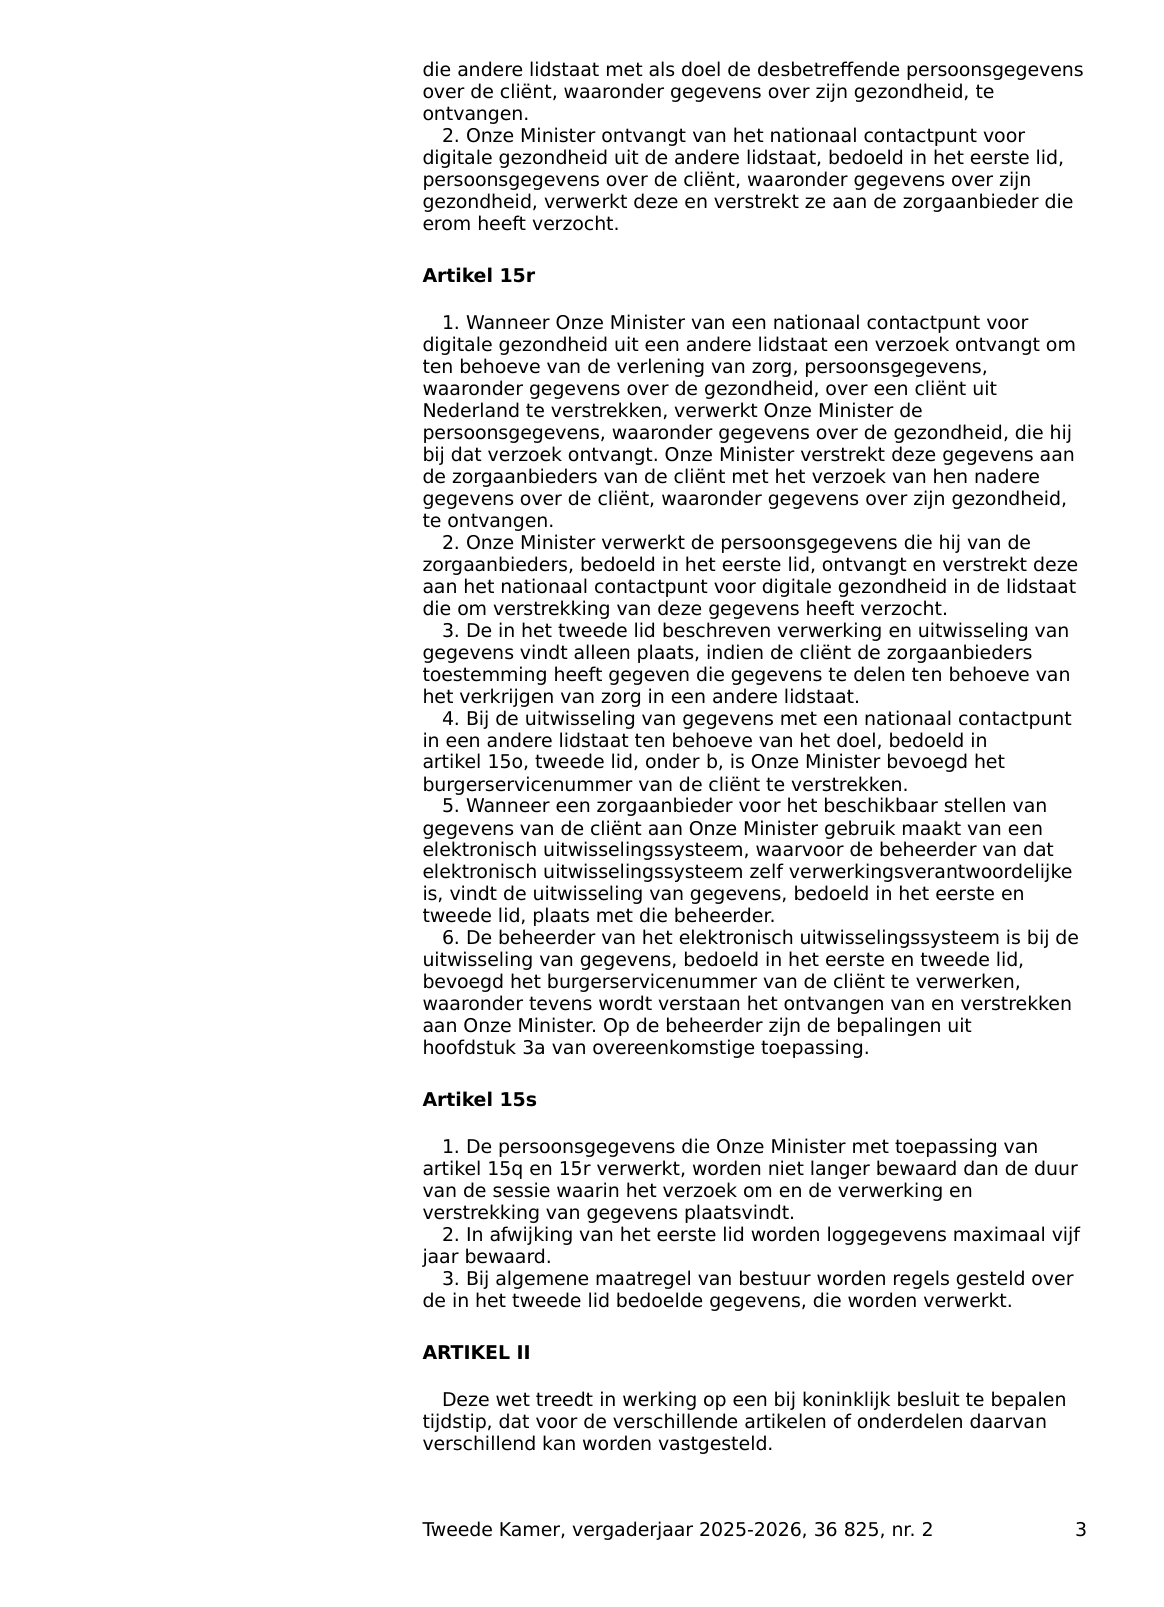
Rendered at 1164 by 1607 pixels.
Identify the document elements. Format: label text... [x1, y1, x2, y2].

text 2. Onze Minister ontvangt van het nationaal contactpunt voor digitale gezondheid uit de andere lidstaat, bedoeld in het eerste lid, persoonsgegevens over de cliënt, waaronder gegevens over zijn gezondheid, verwerkt deze en verstrekt ze aan de zorgaanbieder die erom heeft verzocht. [422, 125, 1087, 235]
text 1. De persoonsgegevens die Onze Minister met toepassing van artikel 15q en 15r verwerkt, worden niet langer bewaard dan de duur van de sessie waarin het verzoek om en de verwerking en verstrekking van gegevens plaatsvindt. [422, 1136, 1087, 1224]
text 1. Wanneer Onze Minister van een nationaal contactpunt voor digitale gezondheid uit een andere lidstaat een verzoek ontvangt om ten behoeve van de verlening van zorg, persoonsgegevens, waaronder gegevens over de gezondheid, over een cliënt uit Nederland te verstrekken, verwerkt Onze Minister de persoonsgegevens, waaronder gegevens over de gezondheid, die hij bij dat verzoek ontvangt. Onze Minister verstrekt deze gegevens aan de zorgaanbieders van de cliënt met het verzoek van hen nadere gegevens over de cliënt, waaronder gegevens over zijn gezondheid, te ontvangen. [422, 312, 1087, 532]
text 5. Wanneer een zorgaanbieder voor het beschikbaar stellen van gegevens van de cliënt aan Onze Minister gebruik maakt van een elektronisch uitwisselingssysteem, waarvoor de beheerder van dat elektronisch uitwisselingssysteem zelf verwerkingsverantwoordelijke is, vindt de uitwisseling van gegevens, bedoeld in het eerste en tweede lid, plaats met die beheerder. [422, 795, 1087, 927]
text Deze wet treedt in werking op een bij koninklijk besluit te bepalen tijdstip, dat voor de verschillende artikelen of onderdelen daarvan verschillend kan worden vastgesteld. [422, 1389, 1087, 1455]
text 2. Onze Minister verwerkt de persoonsgegevens die hij van de zorgaanbieders, bedoeld in het eerste lid, ontvangt en verstrekt deze aan het nationaal contactpunt voor digitale gezondheid in de lidstaat die om verstrekking van deze gegevens heeft verzocht. [422, 532, 1087, 619]
text 3. Bij algemene maatregel van bestuur worden regels gesteld over de in het tweede lid bedoelde gegevens, die worden verwerkt. [422, 1268, 1087, 1312]
text die andere lidstaat met als doel de desbetreffende persoonsgegevens over de cliënt, waaronder gegevens over zijn gezondheid, te ontvangen. [422, 59, 1087, 125]
subtitle Artikel 15s [422, 1089, 1087, 1111]
text 2. In afwijking van het eerste lid worden loggegevens maximaal vijf jaar bewaard. [422, 1224, 1087, 1268]
subtitle ARTIKEL II [422, 1342, 1087, 1364]
subtitle Artikel 15r [422, 265, 1087, 287]
text 6. De beheerder van het elektronisch uitwisselingssysteem is bij de uitwisseling van gegevens, bedoeld in het eerste en tweede lid, bevoegd het burgerservicenummer van de cliënt te verwerken, waaronder tevens wordt verstaan het ontvangen van en verstrekken aan Onze Minister. Op de beheerder zijn de bepalingen uit hoofdstuk 3a van overeenkomstige toepassing. [422, 927, 1087, 1059]
text 4. Bij de uitwisseling van gegevens met een nationaal contactpunt in een andere lidstaat ten behoeve van het doel, bedoeld in artikel 15o, tweede lid, onder b, is Onze Minister bevoegd het burgerservicenummer van de cliënt te verstrekken. [422, 707, 1087, 795]
text 3. De in het tweede lid beschreven verwerking en uitwisseling van gegevens vindt alleen plaats, indien de cliënt de zorgaanbieders toestemming heeft gegeven die gegevens te delen ten behoeve van het verkrijgen van zorg in een andere lidstaat. [422, 619, 1087, 707]
